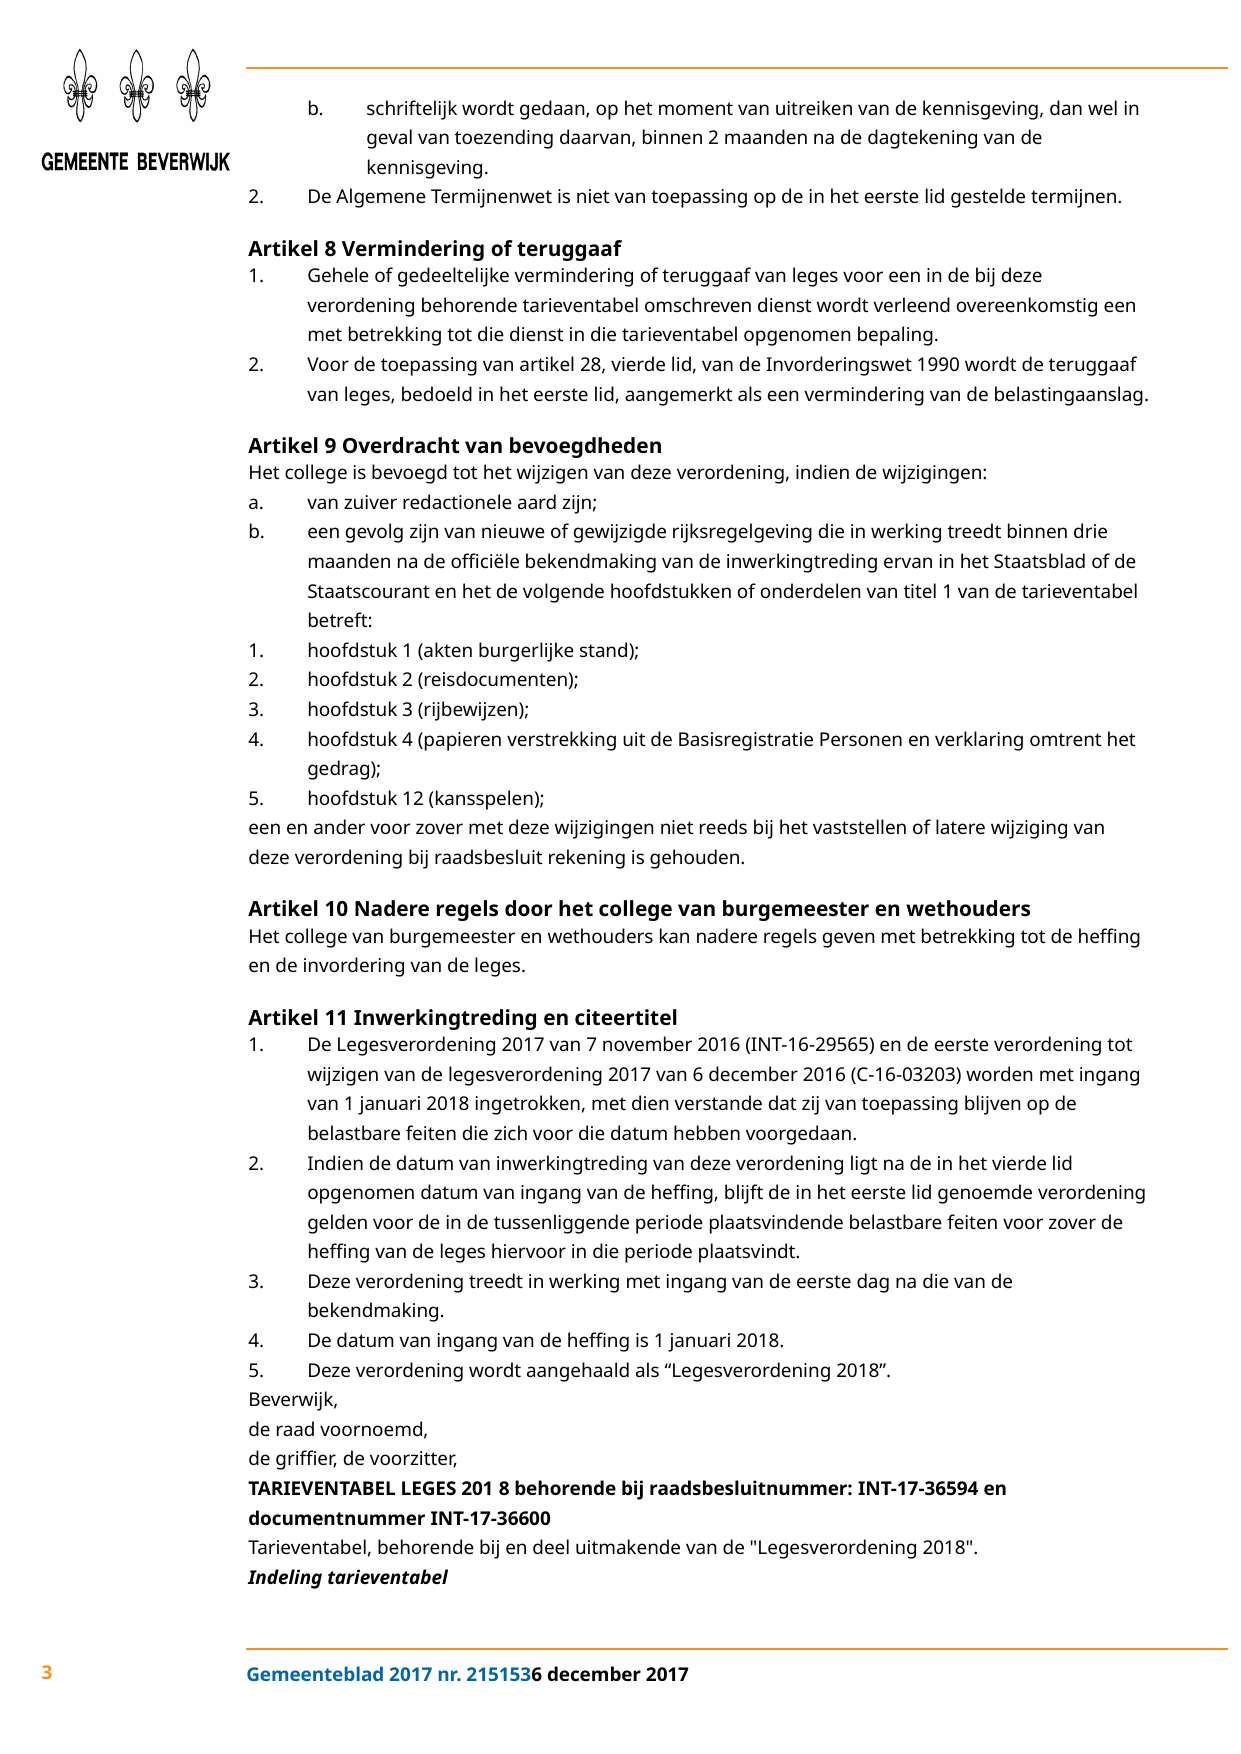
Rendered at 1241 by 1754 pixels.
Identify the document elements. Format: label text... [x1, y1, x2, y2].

text Tarieventabel, behorende bij en deel uitmakende van de "Legesverordening 2018". [248, 1534, 1152, 1560]
list van zuiver redactionele aard zijn; [248, 489, 1152, 515]
text TARIEVENTABEL LEGES 201 8 behorende bij raadsbesluitnummer: INT-17-36594 en documentnummer INT-17-36600 [248, 1475, 1152, 1531]
list hoofdstuk 3 (rijbewijzen); [248, 696, 1152, 722]
text Artikel 11 Inwerkingtreding en citeertitel [248, 1003, 1152, 1031]
list De Legesverordening 2017 van 7 november 2016 (INT-16-29565) en de eerste verordening tot wijzigen van de legesverordening 2017 van 6 december 2016 (C-16-03203) worden met ingang van 1 januari 2018 ingetrokken, met dien verstande dat zij van toepassing blijven op de belastbare feiten die zich voor die datum hebben voorgedaan. [248, 1031, 1152, 1146]
list hoofdstuk 1 (akten burgerlijke stand); [248, 637, 1152, 663]
list Indien de datum van inwerkingtreding van deze verordening ligt na de in het vierde lid opgenomen datum van ingang van de heffing, blijft de in het eerste lid genoemde verordening gelden voor de in de tussenliggende periode plaatsvindende belastbare feiten voor zover de heffing van de leges hiervoor in die periode plaatsvindt. [248, 1150, 1152, 1264]
list Deze verordening treedt in werking met ingang van de eerste dag na die van de bekendmaking. [248, 1268, 1152, 1323]
picture [41, 47, 231, 172]
text Artikel 9 Overdracht van bevoegdheden [248, 431, 1152, 459]
text Indeling tarieventabel [248, 1564, 1152, 1590]
text Beverwijk, [248, 1386, 1152, 1412]
list Deze verordening wordt aangehaald als “Legesverordening 2018”. [248, 1357, 1152, 1383]
list hoofdstuk 12 (kansspelen); [248, 785, 1152, 811]
text Artikel 10 Nadere regels door het college van burgemeester en wethouders [248, 894, 1152, 923]
text een en ander voor zover met deze wijzigingen niet reeds bij het vaststellen of latere wijziging van deze verordening bij raadsbesluit rekening is gehouden. [248, 814, 1152, 870]
list hoofdstuk 4 (papieren verstrekking uit de Basisregistratie Personen en verklaring omtrent het gedrag); [248, 726, 1152, 781]
list De Algemene Termijnenwet is niet van toepassing op de in het eerste lid gestelde termijnen. [248, 183, 1152, 209]
text Artikel 8 Vermindering of teruggaaf [248, 234, 1152, 262]
list Gehele of gedeeltelijke vermindering of teruggaaf van leges voor een in de bij deze verordening behorende tarieventabel omschreven dienst wordt verleend overeenkomstig een met betrekking tot die dienst in die tarieventabel opgenomen bepaling. [248, 262, 1152, 347]
text de griffier, de voorzitter, [248, 1446, 1152, 1471]
list schriftelijk wordt gedaan, op het moment van uitreiken van de kennisgeving, dan wel in geval van toezending daarvan, binnen 2 maanden na de dagtekening van de kennisgeving. [307, 95, 1152, 180]
list een gevolg zijn van nieuwe of gewijzigde rijksregelgeving die in werking treedt binnen drie maanden na de officiële bekendmaking van de inwerkingtreding ervan in het Staatsblad of de Staatscourant en het de volgende hoofdstukken of onderdelen van titel 1 van de tarieventabel betreft: [248, 519, 1152, 633]
list hoofdstuk 2 (reisdocumenten); [248, 667, 1152, 692]
text Het college van burgemeester en wethouders kan nadere regels geven met betrekking tot de heffing en de invordering van de leges. [248, 923, 1152, 978]
list Voor de toepassing van artikel 28, vierde lid, van de Invorderingswet 1990 wordt de teruggaaf van leges, bedoeld in het eerste lid, aangemerkt als een vermindering van de belastingaanslag. [248, 351, 1152, 406]
text de raad voornoemd, [248, 1416, 1152, 1442]
list De datum van ingang van de heffing is 1 januari 2018. [248, 1327, 1152, 1353]
text Het college is bevoegd tot het wijzigen van deze verordening, indien de wijzigingen: [248, 459, 1152, 485]
